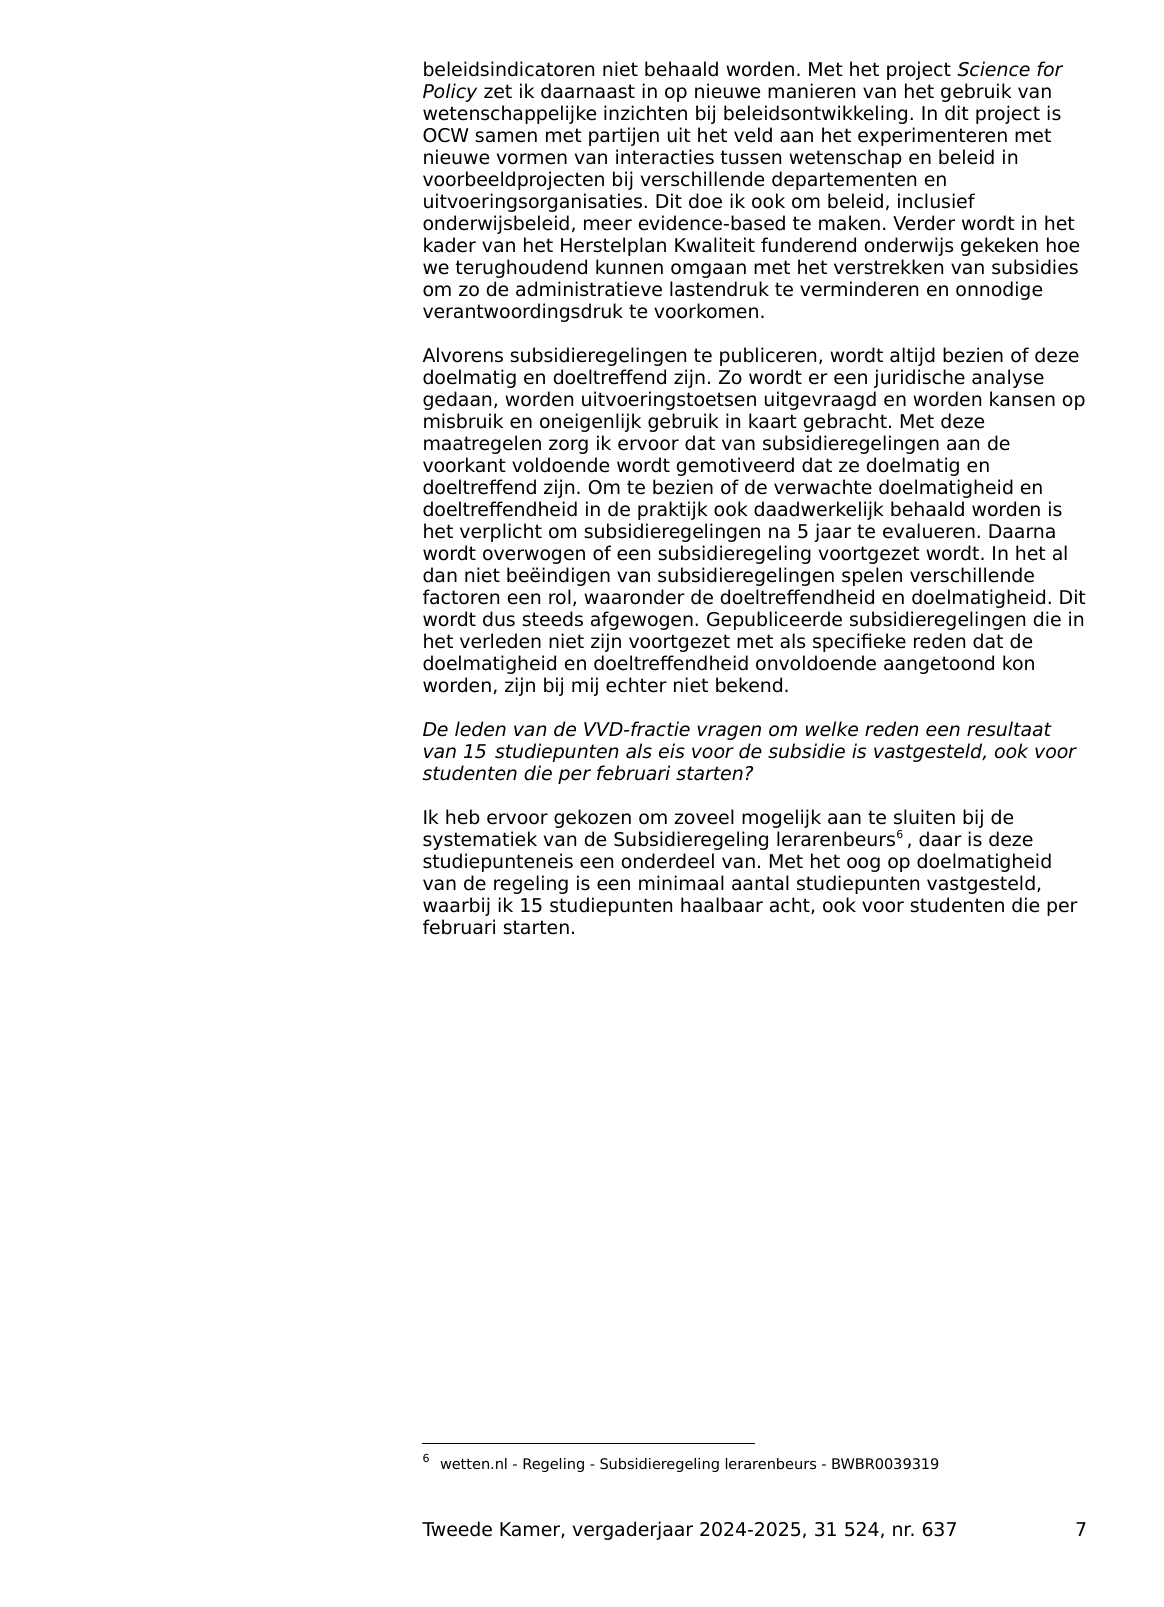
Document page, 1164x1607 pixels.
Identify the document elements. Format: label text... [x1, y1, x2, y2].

text wetten.nl - Regeling - Subsidieregeling lerarenbeurs - BWBR0039319 [422, 1452, 1087, 1474]
text beleidsindicatoren niet behaald worden. Met het project Science for Policy zet ik daarnaast in op nieuwe manieren van het gebruik van wetenschappelijke inzichten bij beleidsontwikkeling. In dit project is OCW samen met partijen uit het veld aan het experimenteren met nieuwe vormen van interacties tussen wetenschap en beleid in voorbeeldprojecten bij verschillende departementen en uitvoeringsorganisaties. Dit doe ik ook om beleid, inclusief onderwijsbeleid, meer evidence-based te maken. Verder wordt in het kader van het Herstelplan Kwaliteit funderend onderwijs gekeken hoe we terughoudend kunnen omgaan met het verstrekken van subsidies om zo de administratieve lastendruk te verminderen en onnodige verantwoordingsdruk te voorkomen. [422, 59, 1087, 323]
text Ik heb ervoor gekozen om zoveel mogelijk aan te sluiten bij de systematiek van de Subsidieregeling lerarenbeurs, daar is deze studiepunteneis een onderdeel van. Met het oog op doelmatigheid van de regeling is een minimaal aantal studiepunten vastgesteld, waarbij ik 15 studiepunten haalbaar acht, ook voor studenten die per februari starten. [422, 807, 1087, 939]
text De leden van de VVD-fractie vragen om welke reden een resultaat van 15 studiepunten als eis voor de subsidie is vastgesteld, ook voor studenten die per februari starten? [422, 719, 1087, 785]
text Alvorens subsidieregelingen te publiceren, wordt altijd bezien of deze doelmatig en doeltreffend zijn. Zo wordt er een juridische analyse gedaan, worden uitvoeringstoetsen uitgevraagd en worden kansen op misbruik en oneigenlijk gebruik in kaart gebracht. Met deze maatregelen zorg ik ervoor dat van subsidieregelingen aan de voorkant voldoende wordt gemotiveerd dat ze doelmatig en doeltreffend zijn. Om te bezien of de verwachte doelmatigheid en doeltreffendheid in de praktijk ook daadwerkelijk behaald worden is het verplicht om subsidieregelingen na 5 jaar te evalueren. Daarna wordt overwogen of een subsidieregeling voortgezet wordt. In het al dan niet beëindigen van subsidieregelingen spelen verschillende factoren een rol, waaronder de doeltreffendheid en doelmatigheid. Dit wordt dus steeds afgewogen. Gepubliceerde subsidieregelingen die in het verleden niet zijn voortgezet met als specifieke reden dat de doelmatigheid en doeltreffendheid onvoldoende aangetoond kon worden, zijn bij mij echter niet bekend. [422, 345, 1087, 697]
